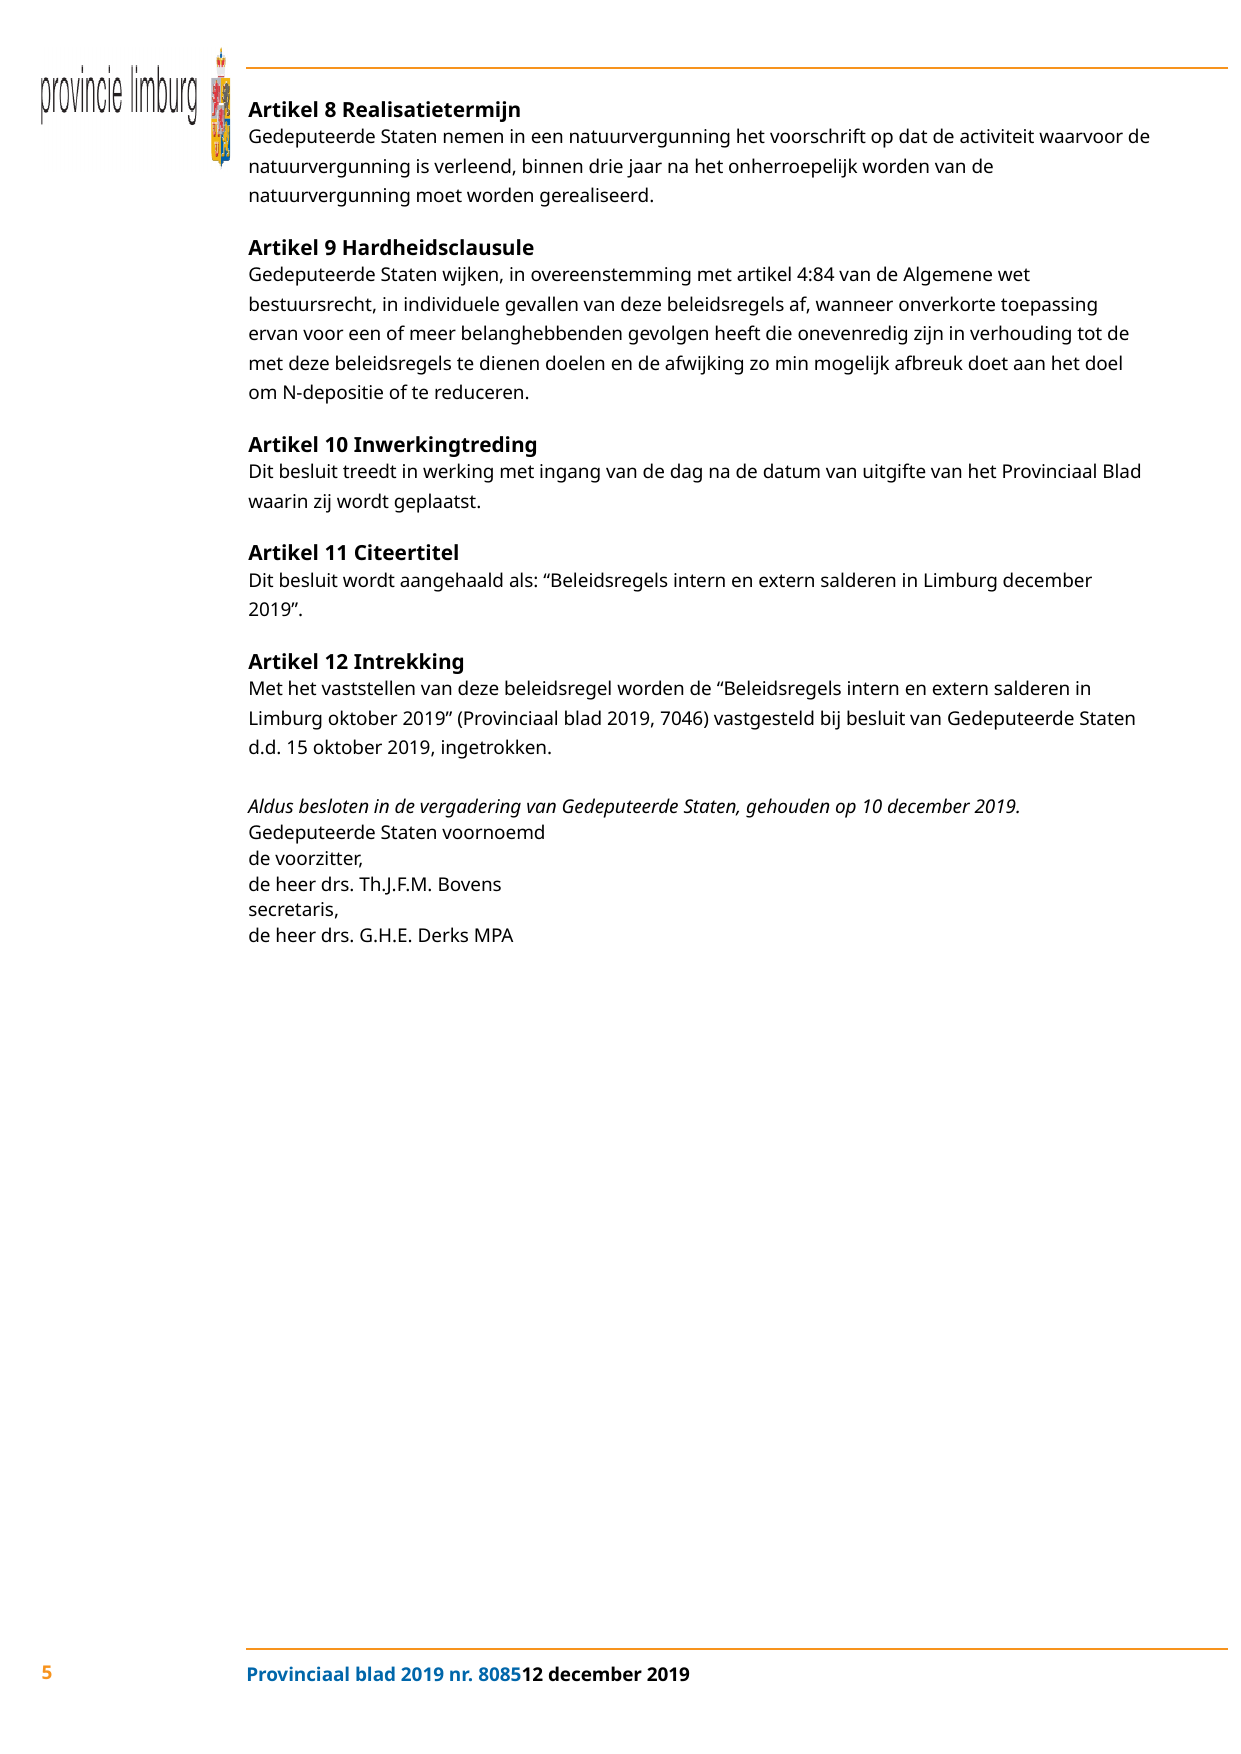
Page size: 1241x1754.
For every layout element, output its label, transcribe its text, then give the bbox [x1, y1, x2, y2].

text Gedeputeerde Staten voornoemd [248, 819, 1152, 845]
text Gedeputeerde Staten nemen in een natuurvergunning het voorschrift op dat de activiteit waarvoor de natuurvergunning is verleend, binnen drie jaar na het onherroepelijk worden van de natuurvergunning moet worden gerealiseerd. [248, 123, 1152, 208]
text de heer drs. Th.J.F.M. Bovens [248, 871, 1152, 897]
text Aldus besloten in de vergadering van Gedeputeerde Staten, gehouden op 10 december 2019. [248, 794, 1152, 819]
text Artikel 9 Hardheidsclausule [248, 233, 1152, 261]
text Dit besluit wordt aangehaald als: “Beleidsregels intern en extern salderen in Limburg december 2019”. [248, 567, 1152, 622]
text Artikel 10 Inwerkingtreding [248, 430, 1152, 458]
text Gedeputeerde Staten wijken, in overeenstemming met artikel 4:84 van de Algemene wet bestuursrecht, in individuele gevallen van deze beleidsregels af, wanneer onverkorte toepassing ervan voor een of meer belanghebbenden gevolgen heeft die onevenredig zijn in verhouding tot de met deze beleidsregels te dienen doelen en de afwijking zo min mogelijk afbreuk doet aan het doel om N-depositie of te reduceren. [248, 261, 1152, 405]
text Dit besluit treedt in werking met ingang van de dag na de datum van uitgifte van het Provinciaal Blad waarin zij wordt geplaatst. [248, 458, 1152, 514]
text Artikel 11 Citeertitel [248, 538, 1152, 567]
picture [41, 47, 231, 172]
text de heer drs. G.H.E. Derks MPA [248, 922, 1152, 948]
text Artikel 8 Realisatietermijn [248, 95, 1152, 123]
text secretaris, [248, 897, 1152, 922]
text Met het vaststellen van deze beleidsregel worden de “Beleidsregels intern en extern salderen in Limburg oktober 2019” (Provinciaal blad 2019, 7046) vastgesteld bij besluit van Gedeputeerde Staten d.d. 15 oktober 2019, ingetrokken. [248, 675, 1152, 760]
text Artikel 12 Intrekking [248, 647, 1152, 675]
text de voorzitter, [248, 845, 1152, 871]
